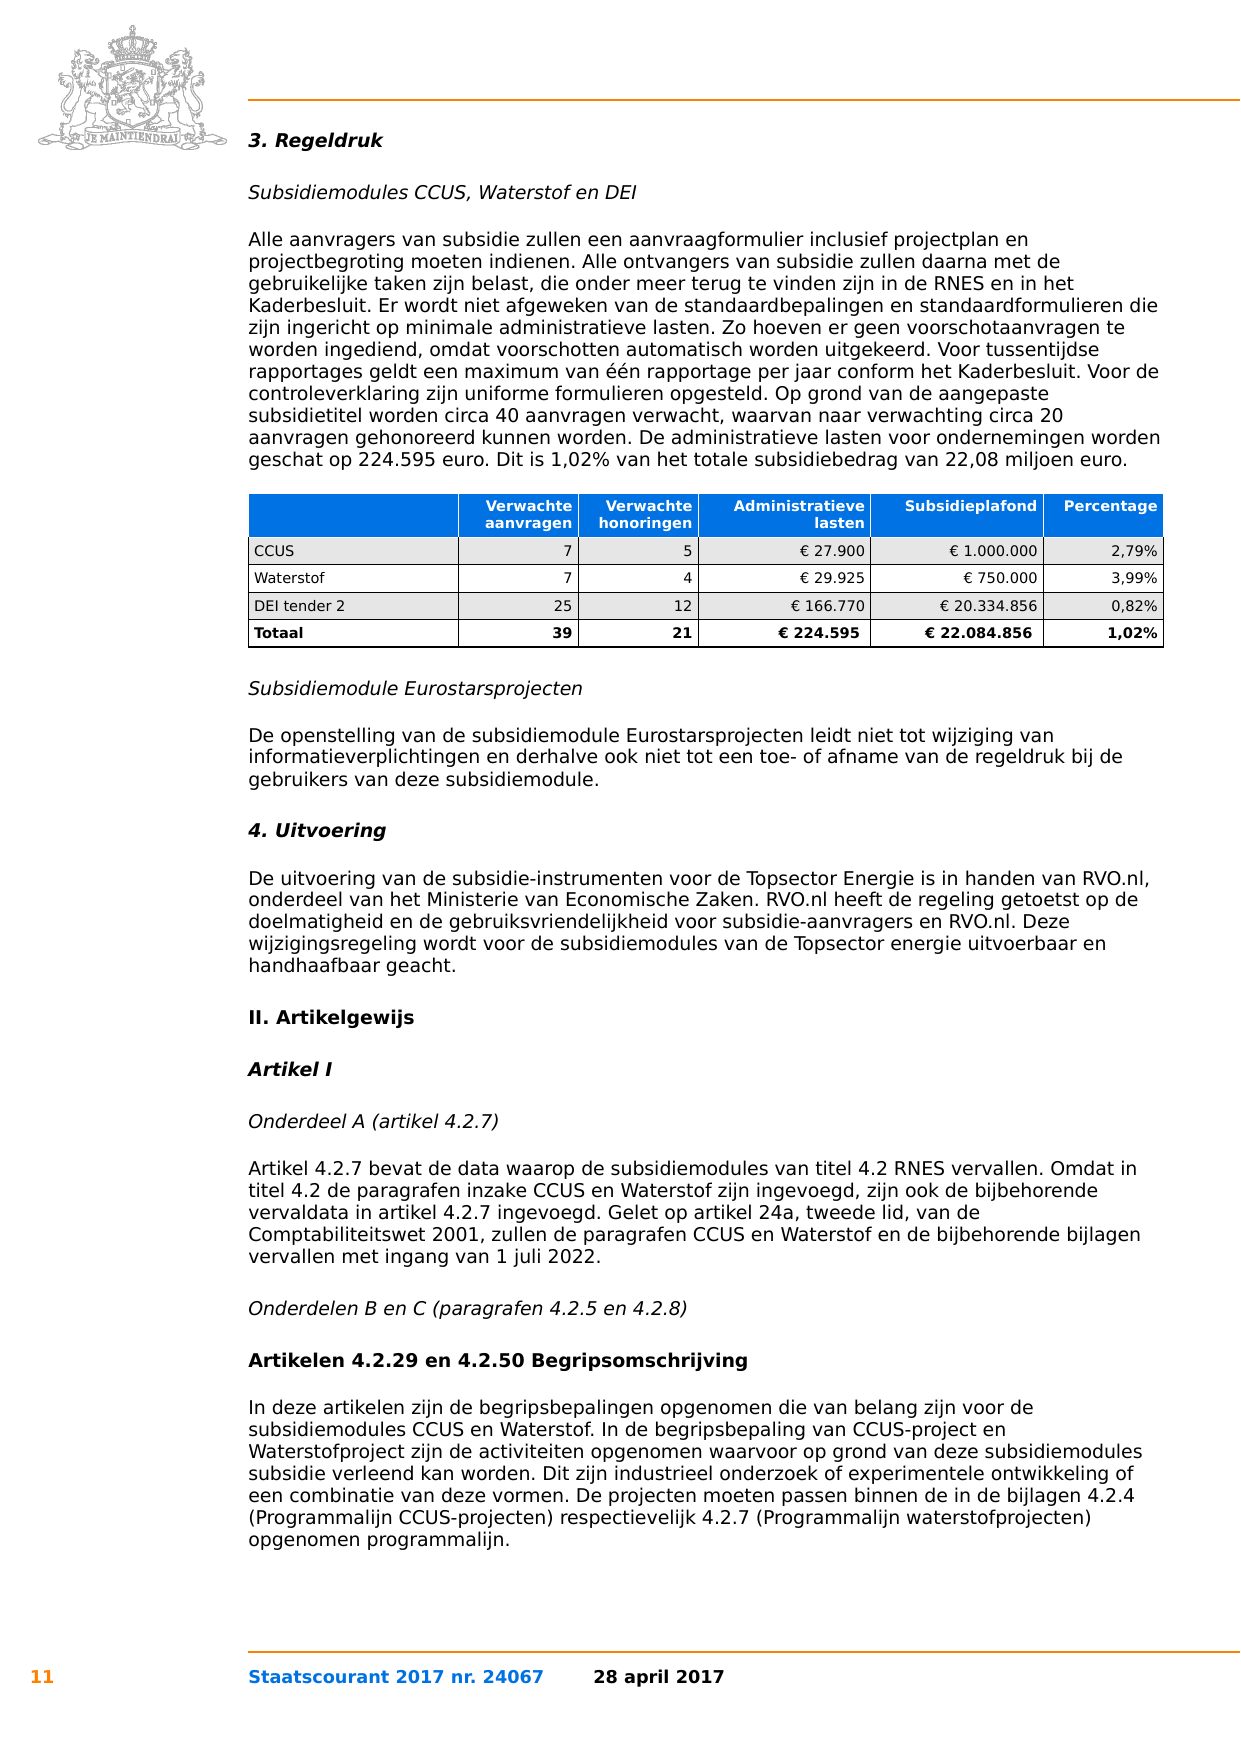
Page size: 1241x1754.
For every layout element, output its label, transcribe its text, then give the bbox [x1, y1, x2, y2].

subtitle 4. Uitvoering [248, 820, 1163, 842]
table_cell € 750.000 [871, 565, 1043, 592]
table_cell € 166.770 [699, 593, 870, 619]
table_cell DEI tender 2 [249, 593, 458, 619]
table_header Verwachte aanvragen [459, 494, 578, 537]
table_cell 21 [579, 620, 698, 646]
subtitle Artikelen 4.2.29 en 4.2.50 Begripsomschrijving [248, 1350, 1163, 1372]
table_cell 39 [459, 620, 578, 646]
subtitle Onderdelen B en C (paragrafen 4.2.5 en 4.2.8) [248, 1298, 1163, 1320]
subtitle Subsidiemodule Eurostarsprojecten [248, 677, 1163, 699]
text Artikel 4.2.7 bevat de data waarop de subsidiemodules van titel 4.2 RNES vervallen. Omdat in titel 4.2 de paragrafen inzake CCUS en Waterstof zijn ingevoegd, zijn ook de bijbehorende vervaldata in artikel 4.2.7 ingevoegd. Gelet op artikel 24a, tweede lid, van de Comptabiliteitswet 2001, zullen de paragrafen CCUS en Waterstof en de bijbehorende bijlagen vervallen met ingang van 1 juli 2022. [248, 1158, 1163, 1268]
text In deze artikelen zijn de begripsbepalingen opgenomen die van belang zijn voor de subsidiemodules CCUS en Waterstof. In de begripsbepaling van CCUS-project en Waterstofproject zijn de activiteiten opgenomen waarvoor op grond van deze subsidiemodules subsidie verleend kan worden. Dit zijn industrieel onderzoek of experimentele ontwikkeling of een combinatie van deze vormen. De projecten moeten passen binnen de in de bijlagen 4.2.4 (Programmalijn CCUS-projecten) respectievelijk 4.2.7 (Programmalijn waterstofprojecten) opgenomen programmalijn. [248, 1397, 1163, 1551]
table_header [249, 494, 458, 537]
table_cell € 27.900 [699, 538, 870, 564]
table_cell 7 [459, 538, 578, 564]
table_header Verwachte honoringen [579, 494, 698, 537]
table_cell € 22.084.856 [871, 620, 1043, 646]
table_cell Waterstof [249, 565, 458, 592]
table_cell 12 [579, 593, 698, 619]
subtitle Subsidiemodules CCUS, Waterstof en DEI [248, 182, 1163, 204]
text De uitvoering van de subsidie-instrumenten voor de Topsector Energie is in handen van RVO.nl, onderdeel van het Ministerie van Economische Zaken. RVO.nl heeft de regeling getoetst op de doelmatigheid en de gebruiksvriendelijkheid voor subsidie-aanvragers en RVO.nl. Deze wijzigingsregeling wordt voor de subsidiemodules van de Topsector energie uitvoerbaar en handhaafbaar geacht. [248, 867, 1163, 977]
table_cell 1,02% [1044, 620, 1163, 646]
table_cell Totaal [249, 620, 458, 646]
table_cell 4 [579, 565, 698, 592]
picture [38, 25, 227, 150]
table_cell € 1.000.000 [871, 538, 1043, 564]
table_cell 0,82% [1044, 593, 1163, 619]
table_cell € 20.334.856 [871, 593, 1043, 619]
table_cell 5 [579, 538, 698, 564]
subtitle 3. Regeldruk [248, 130, 1163, 152]
table_cell € 29.925 [699, 565, 870, 592]
table_cell 25 [459, 593, 578, 619]
table_cell 2,79% [1044, 538, 1163, 564]
table_header Percentage [1044, 494, 1163, 537]
table_cell CCUS [249, 538, 458, 564]
table_header Subsidieplafond [871, 494, 1043, 537]
table_cell 7 [459, 565, 578, 592]
table_header Administratieve lasten [699, 494, 870, 537]
subtitle II. Artikelgewijs [248, 1007, 1163, 1029]
subtitle Artikel I [248, 1059, 1163, 1081]
text De openstelling van de subsidiemodule Eurostarsprojecten leidt niet tot wijziging van informatieverplichtingen en derhalve ook niet tot een toe- of afname van de regeldruk bij de gebruikers van deze subsidiemodule. [248, 724, 1163, 790]
subtitle Onderdeel A (artikel 4.2.7) [248, 1111, 1163, 1133]
text Alle aanvragers van subsidie zullen een aanvraagformulier inclusief projectplan en projectbegroting moeten indienen. Alle ontvangers van subsidie zullen daarna met de gebruikelijke taken zijn belast, die onder meer terug te vinden zijn in de RNES en in het Kaderbesluit. Er wordt niet afgeweken van de standaardbepalingen en standaardformulieren die zijn ingericht op minimale administratieve lasten. Zo hoeven er geen voorschotaanvragen te worden ingediend, omdat voorschotten automatisch worden uitgekeerd. Voor tussentijdse rapportages geldt een maximum van één rapportage per jaar conform het Kaderbesluit. Voor de controleverklaring zijn uniforme formulieren opgesteld. Op grond van de aangepaste subsidietitel worden circa 40 aanvragen verwacht, waarvan naar verwachting circa 20 aanvragen gehonoreerd kunnen worden. De administratieve lasten voor ondernemingen worden geschat op 224.595 euro. Dit is 1,02% van het totale subsidiebedrag van 22,08 miljoen euro. [248, 229, 1163, 471]
table_cell € 224.595 [699, 620, 870, 646]
table_cell 3,99% [1044, 565, 1163, 592]
